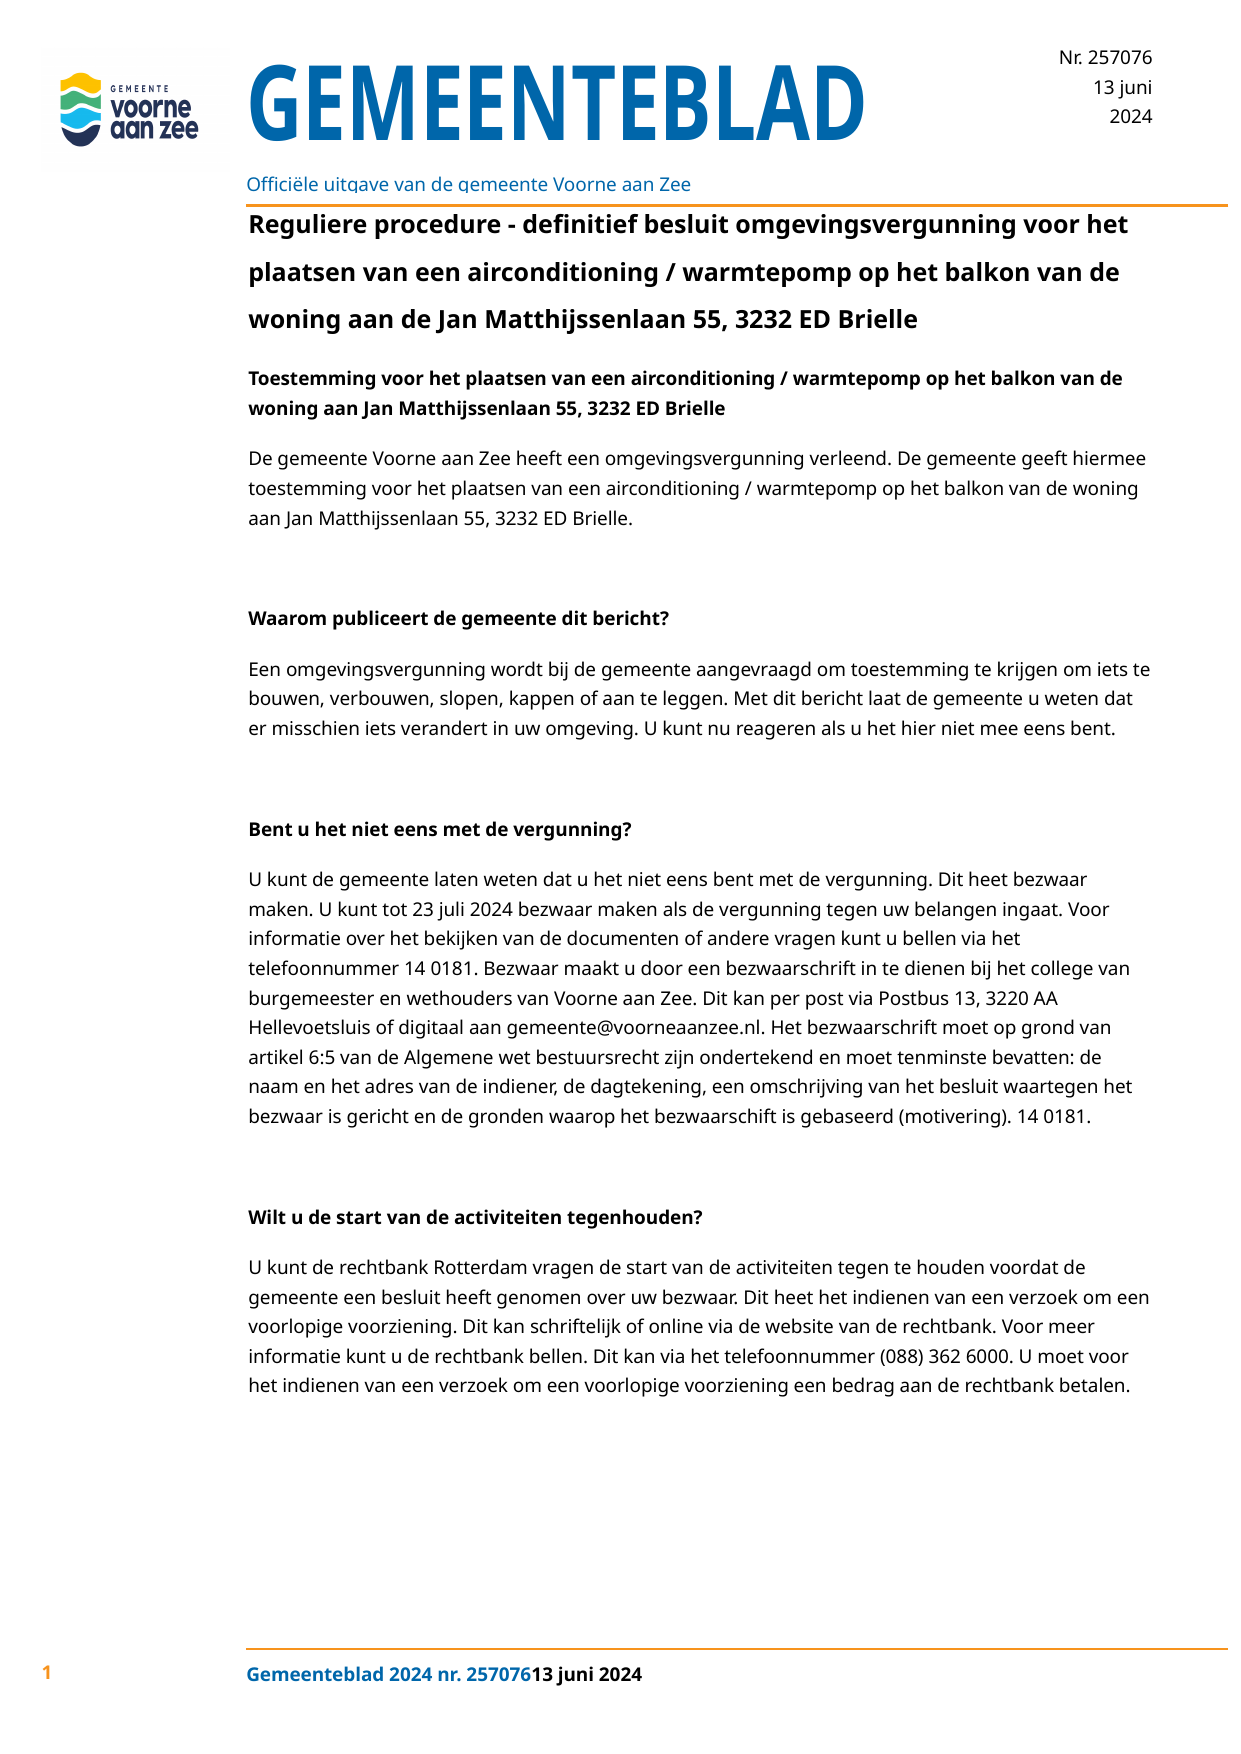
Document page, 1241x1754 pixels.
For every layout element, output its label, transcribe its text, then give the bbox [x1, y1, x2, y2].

text Bent u het niet eens met de vergunning? [248, 816, 1152, 842]
text Reguliere procedure - definitief besluit omgevingsvergunning voor het plaatsen van een airconditioning / warmtepomp op het balkon van de woning aan de Jan Matthijssenlaan 55, 3232 ED Brielle [248, 207, 1152, 336]
text Toestemming voor het plaatsen van een airconditioning / warmtepomp op het balkon van de woning aan Jan Matthijssenlaan 55, 3232 ED Brielle [248, 366, 1152, 421]
picture [41, 47, 231, 172]
text Wilt u de start van de activiteiten tegenhouden? [248, 1204, 1152, 1229]
text De gemeente Voorne aan Zee heeft een omgevingsvergunning verleend. De gemeente geeft hiermee toestemming voor het plaatsen van een airconditioning / warmtepomp op het balkon van de woning aan Jan Matthijssenlaan 55, 3232 ED Brielle. [248, 446, 1152, 530]
text Een omgevingsvergunning wordt bij de gemeente aangevraagd om toestemming te krijgen om iets te bouwen, verbouwen, slopen, kappen of aan te leggen. Met dit bericht laat de gemeente u weten dat er misschien iets verandert in uw omgeving. U kunt nu reageren als u het hier niet mee eens bent. [248, 656, 1152, 741]
text Waarom publiceert de gemeente dit bericht? [248, 606, 1152, 631]
text U kunt de gemeente laten weten dat u het niet eens bent met de vergunning. Dit heet bezwaar maken. U kunt tot 23 juli 2024 bezwaar maken als de vergunning tegen uw belangen ingaat. Voor informatie over het bekijken van de documenten of andere vragen kunt u bellen via het telefoonnummer 14 0181. Bezwaar maakt u door een bezwaarschrift in te dienen bij het college van burgemeester en wethouders van Voorne aan Zee. Dit kan per post via Postbus 13, 3220 AA Hellevoetsluis of digitaal aan gemeente@voorneaanzee.nl. Het bezwaarschrift moet op grond van artikel 6:5 van de Algemene wet bestuursrecht zijn ondertekend en moet tenminste bevatten: de naam en het adres van de indiener, de dagtekening, een omschrijving van het besluit waartegen het bezwaar is gericht en de gronden waarop het bezwaarschift is gebaseerd (motivering). 14 0181. [248, 866, 1152, 1129]
text U kunt de rechtbank Rotterdam vragen de start van de activiteiten tegen te houden voordat de gemeente een besluit heeft genomen over uw bezwaar. Dit heet het indienen van een verzoek om een voorlopige voorziening. Dit kan schriftelijk of online via de website van de rechtbank. Voor meer informatie kunt u de rechtbank bellen. Dit kan via het telefoonnummer (088) 362 6000. U moet voor het indienen van een verzoek om een voorlopige voorziening een bedrag aan de rechtbank betalen. [248, 1254, 1152, 1398]
